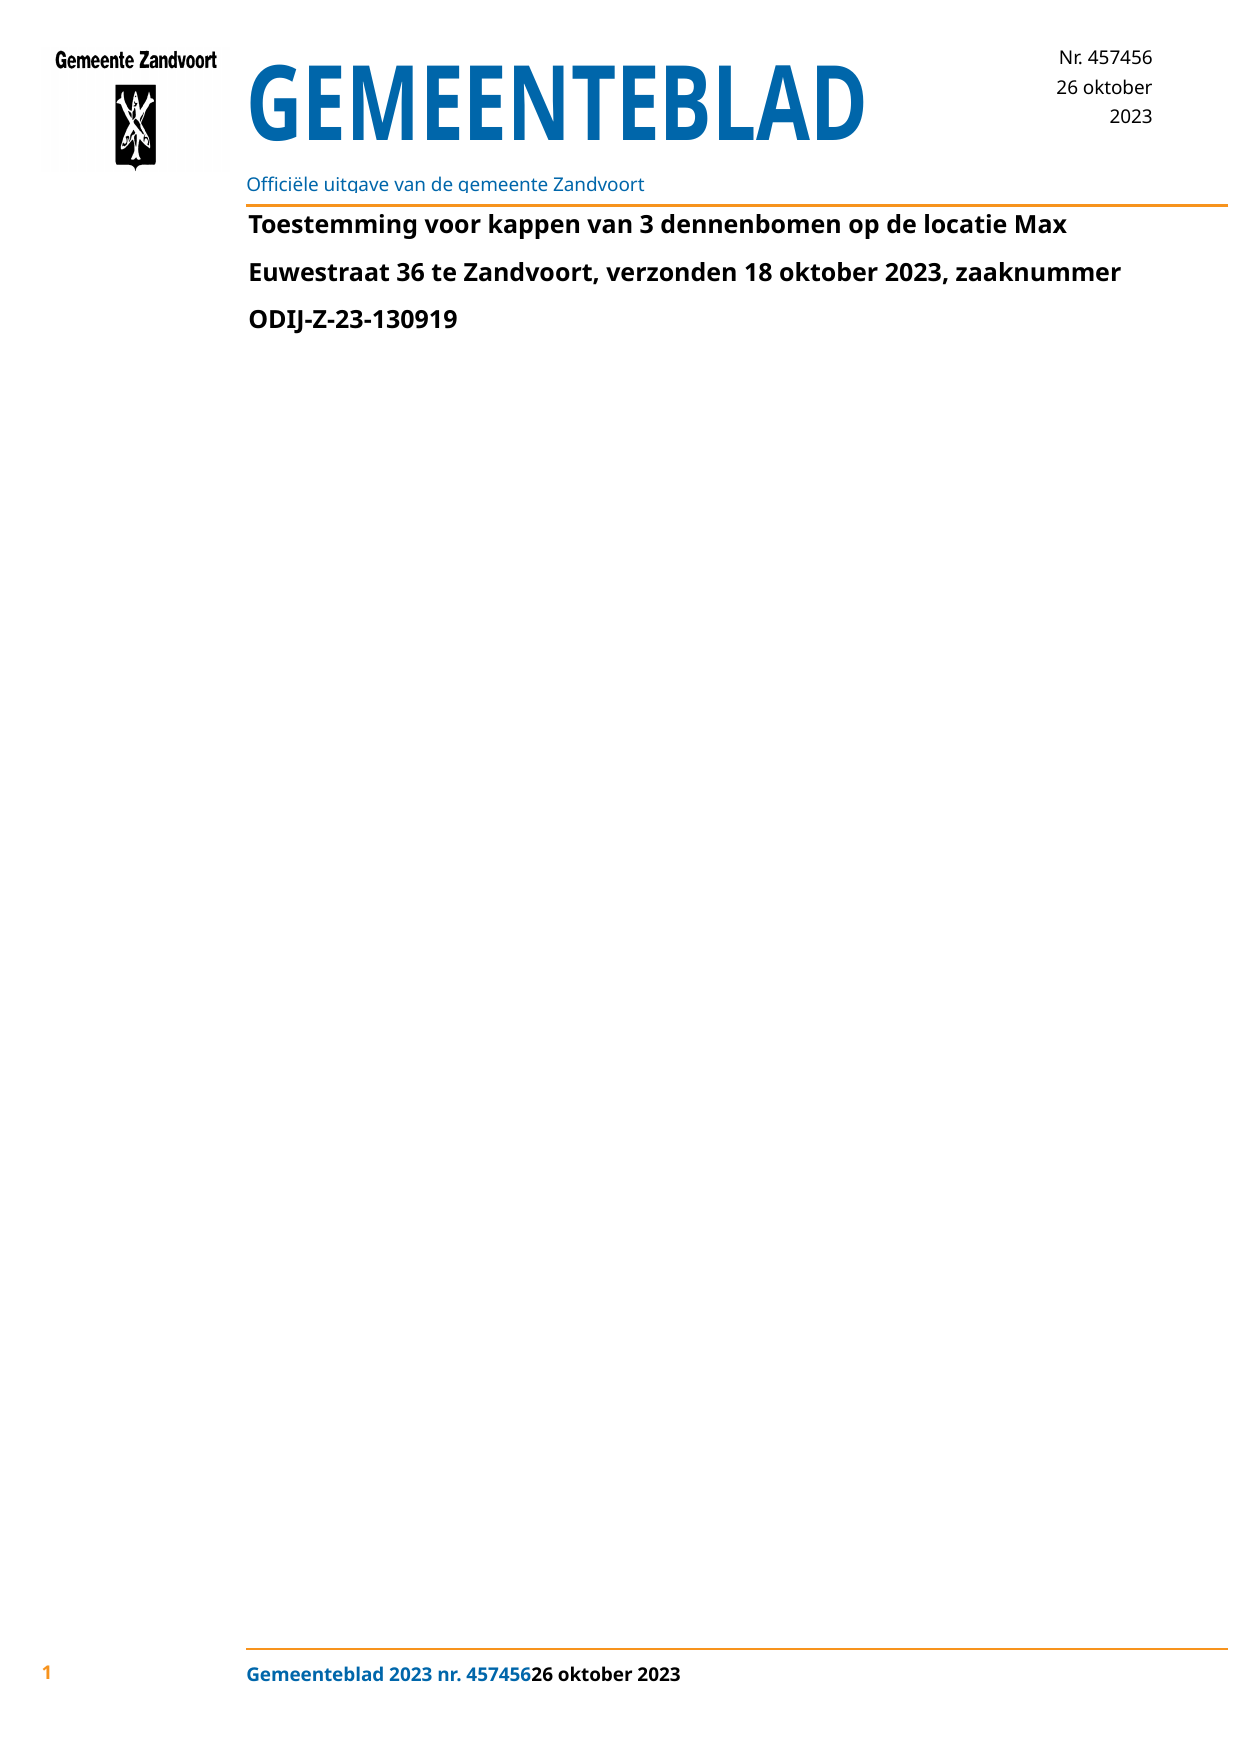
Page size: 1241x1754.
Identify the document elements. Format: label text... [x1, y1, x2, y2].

picture [41, 47, 231, 172]
text Toestemming voor kappen van 3 dennenbomen op de locatie Max Euwestraat 36 te Zandvoort, verzonden 18 oktober 2023, zaaknummer ODIJ-Z-23-130919 [248, 207, 1152, 336]
